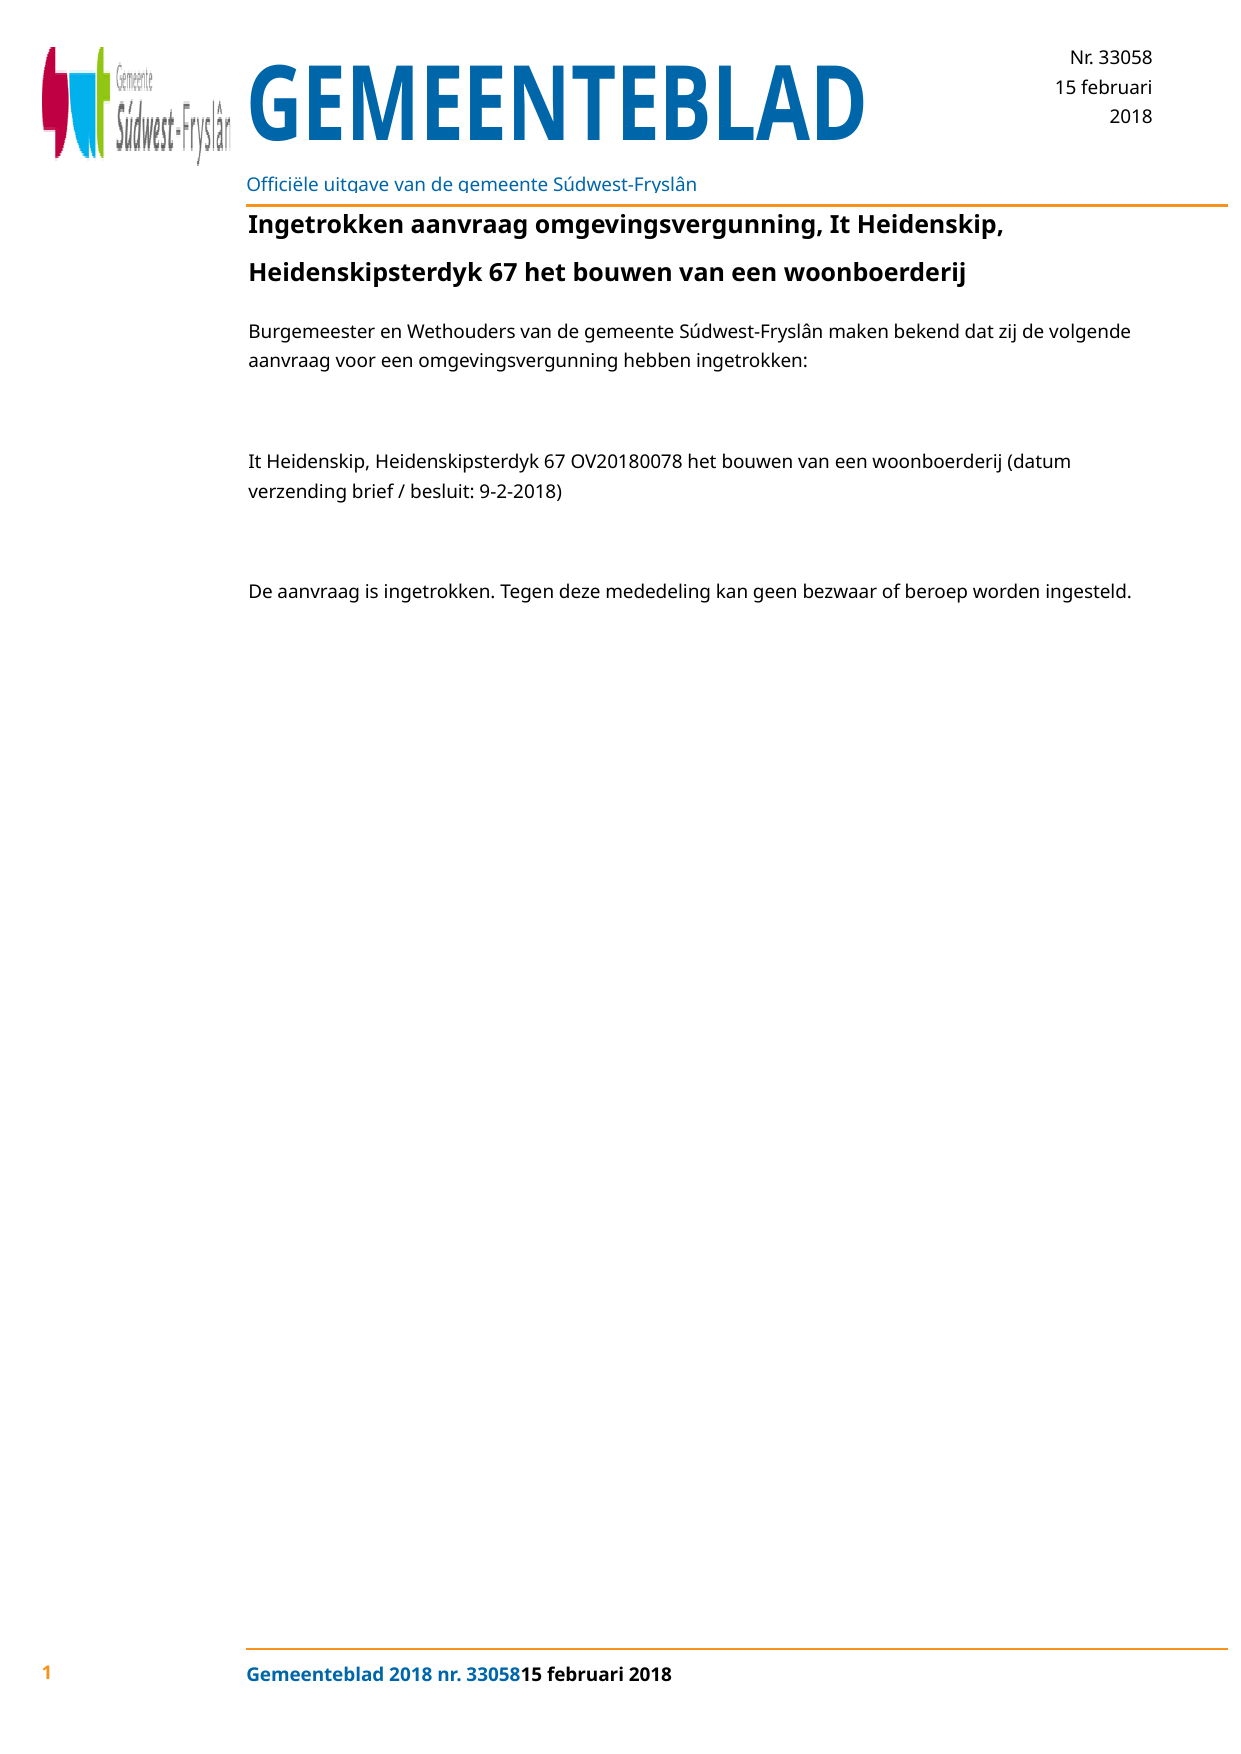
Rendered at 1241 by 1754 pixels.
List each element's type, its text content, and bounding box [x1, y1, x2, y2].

picture [41, 47, 231, 172]
text De aanvraag is ingetrokken. Tegen deze mededeling kan geen bezwaar of beroep worden ingesteld. [248, 579, 1152, 604]
text Ingetrokken aanvraag omgevingsvergunning, It Heidenskip, Heidenskipsterdyk 67 het bouwen van een woonboerderij [248, 207, 1152, 288]
text It Heidenskip, Heidenskipsterdyk 67 OV20180078 het bouwen van een woonboerderij (datum verzending brief / besluit: 9-2-2018) [248, 448, 1152, 504]
text Burgemeester en Wethouders van de gemeente Súdwest-Fryslân maken bekend dat zij de volgende aanvraag voor een omgevingsvergunning hebben ingetrokken: [248, 318, 1152, 373]
